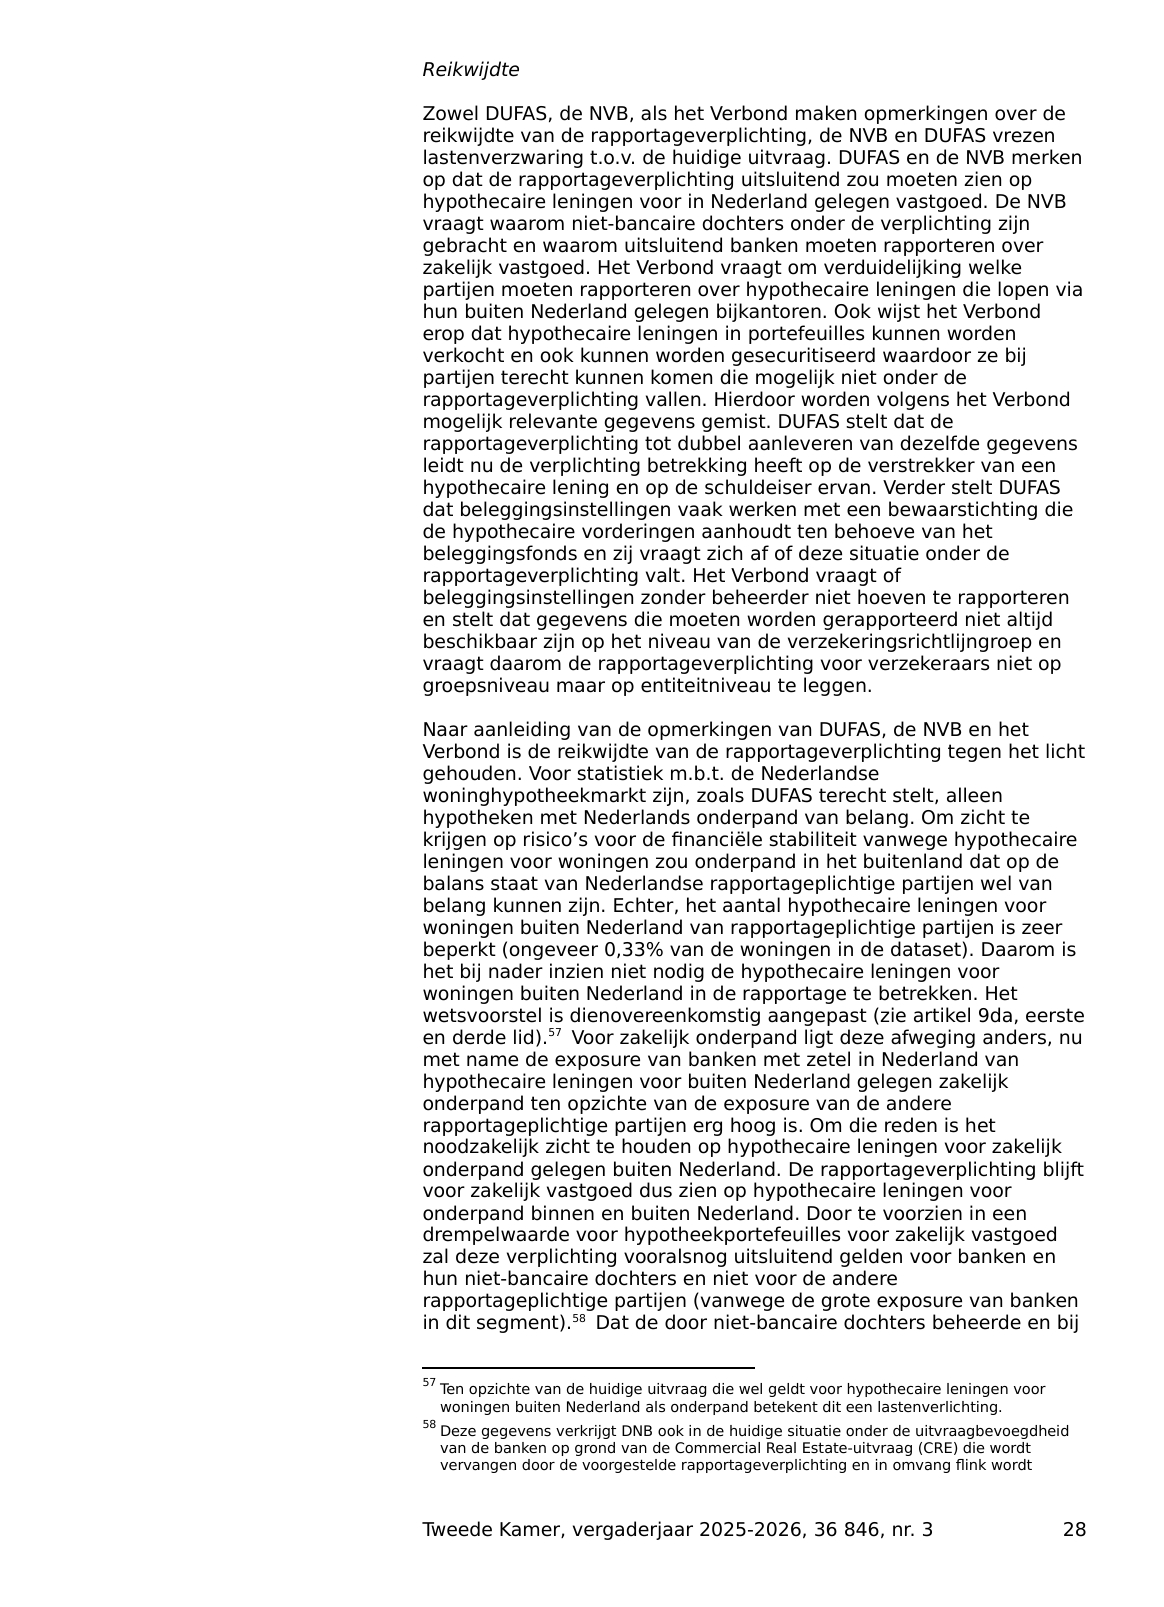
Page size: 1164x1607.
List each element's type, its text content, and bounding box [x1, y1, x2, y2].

text Ten opzichte van de huidige uitvraag die wel geldt voor hypothecaire leningen voor woningen buiten Nederland als onderpand betekent dit een lastenverlichting. [422, 1377, 1087, 1416]
text Naar aanleiding van de opmerkingen van DUFAS, de NVB en het Verbond is de reikwijdte van de rapportageverplichting tegen het licht gehouden. Voor statistiek m.b.t. de Nederlandse woninghypotheekmarkt zijn, zoals DUFAS terecht stelt, alleen hypotheken met Nederlands onderpand van belang. Om zicht te krijgen op risico’s voor de financiële stabiliteit vanwege hypothecaire leningen voor woningen zou onderpand in het buitenland dat op de balans staat van Nederlandse rapportageplichtige partijen wel van belang kunnen zijn. Echter, het aantal hypothecaire leningen voor woningen buiten Nederland van rapportageplichtige partijen is zeer beperkt (ongeveer 0,33% van de woningen in de dataset). Daarom is het bij nader inzien niet nodig de hypothecaire leningen voor woningen buiten Nederland in de rapportage te betrekken. Het wetsvoorstel is dienovereenkomstig aangepast (zie artikel 9da, eerste en derde lid). Voor zakelijk onderpand ligt deze afweging anders, nu met name de exposure van banken met zetel in Nederland van hypothecaire leningen voor buiten Nederland gelegen zakelijk onderpand ten opzichte van de exposure van de andere rapportageplichtige partijen erg hoog is. Om die reden is het noodzakelijk zicht te houden op hypothecaire leningen voor zakelijk onderpand gelegen buiten Nederland. De rapportageverplichting blijft voor zakelijk vastgoed dus zien op hypothecaire leningen voor onderpand binnen en buiten Nederland. Door te voorzien in een drempelwaarde voor hypotheekportefeuilles voor zakelijk vastgoed zal deze verplichting vooralsnog uitsluitend gelden voor banken en hun niet-bancaire dochters en niet voor de andere rapportageplichtige partijen (vanwege de grote exposure van banken in dit segment). Dat de door niet-bancaire dochters beheerde en bij [422, 719, 1087, 1334]
text Deze gegevens verkrijgt DNB ook in de huidige situatie onder de uitvraagbevoegdheid van de banken op grond van de Commercial Real Estate-uitvraag (CRE) die wordt vervangen door de voorgestelde rapportageverplichting en in omvang flink wordt [422, 1418, 1087, 1474]
subtitle Reikwijdte [422, 59, 1087, 81]
text Zowel DUFAS, de NVB, als het Verbond maken opmerkingen over de reikwijdte van de rapportageverplichting, de NVB en DUFAS vrezen lastenverzwaring t.o.v. de huidige uitvraag. DUFAS en de NVB merken op dat de rapportageverplichting uitsluitend zou moeten zien op hypothecaire leningen voor in Nederland gelegen vastgoed. De NVB vraagt waarom niet-bancaire dochters onder de verplichting zijn gebracht en waarom uitsluitend banken moeten rapporteren over zakelijk vastgoed. Het Verbond vraagt om verduidelijking welke partijen moeten rapporteren over hypothecaire leningen die lopen via hun buiten Nederland gelegen bijkantoren. Ook wijst het Verbond erop dat hypothecaire leningen in portefeuilles kunnen worden verkocht en ook kunnen worden gesecuritiseerd waardoor ze bij partijen terecht kunnen komen die mogelijk niet onder de rapportageverplichting vallen. Hierdoor worden volgens het Verbond mogelijk relevante gegevens gemist. DUFAS stelt dat de rapportageverplichting tot dubbel aanleveren van dezelfde gegevens leidt nu de verplichting betrekking heeft op de verstrekker van een hypothecaire lening en op de schuldeiser ervan. Verder stelt DUFAS dat beleggingsinstellingen vaak werken met een bewaarstichting die de hypothecaire vorderingen aanhoudt ten behoeve van het beleggingsfonds en zij vraagt zich af of deze situatie onder de rapportageverplichting valt. Het Verbond vraagt of beleggingsinstellingen zonder beheerder niet hoeven te rapporteren en stelt dat gegevens die moeten worden gerapporteerd niet altijd beschikbaar zijn op het niveau van de verzekeringsrichtlijngroep en vraagt daarom de rapportageverplichting voor verzekeraars niet op groepsniveau maar op entiteitniveau te leggen. [422, 103, 1087, 697]
